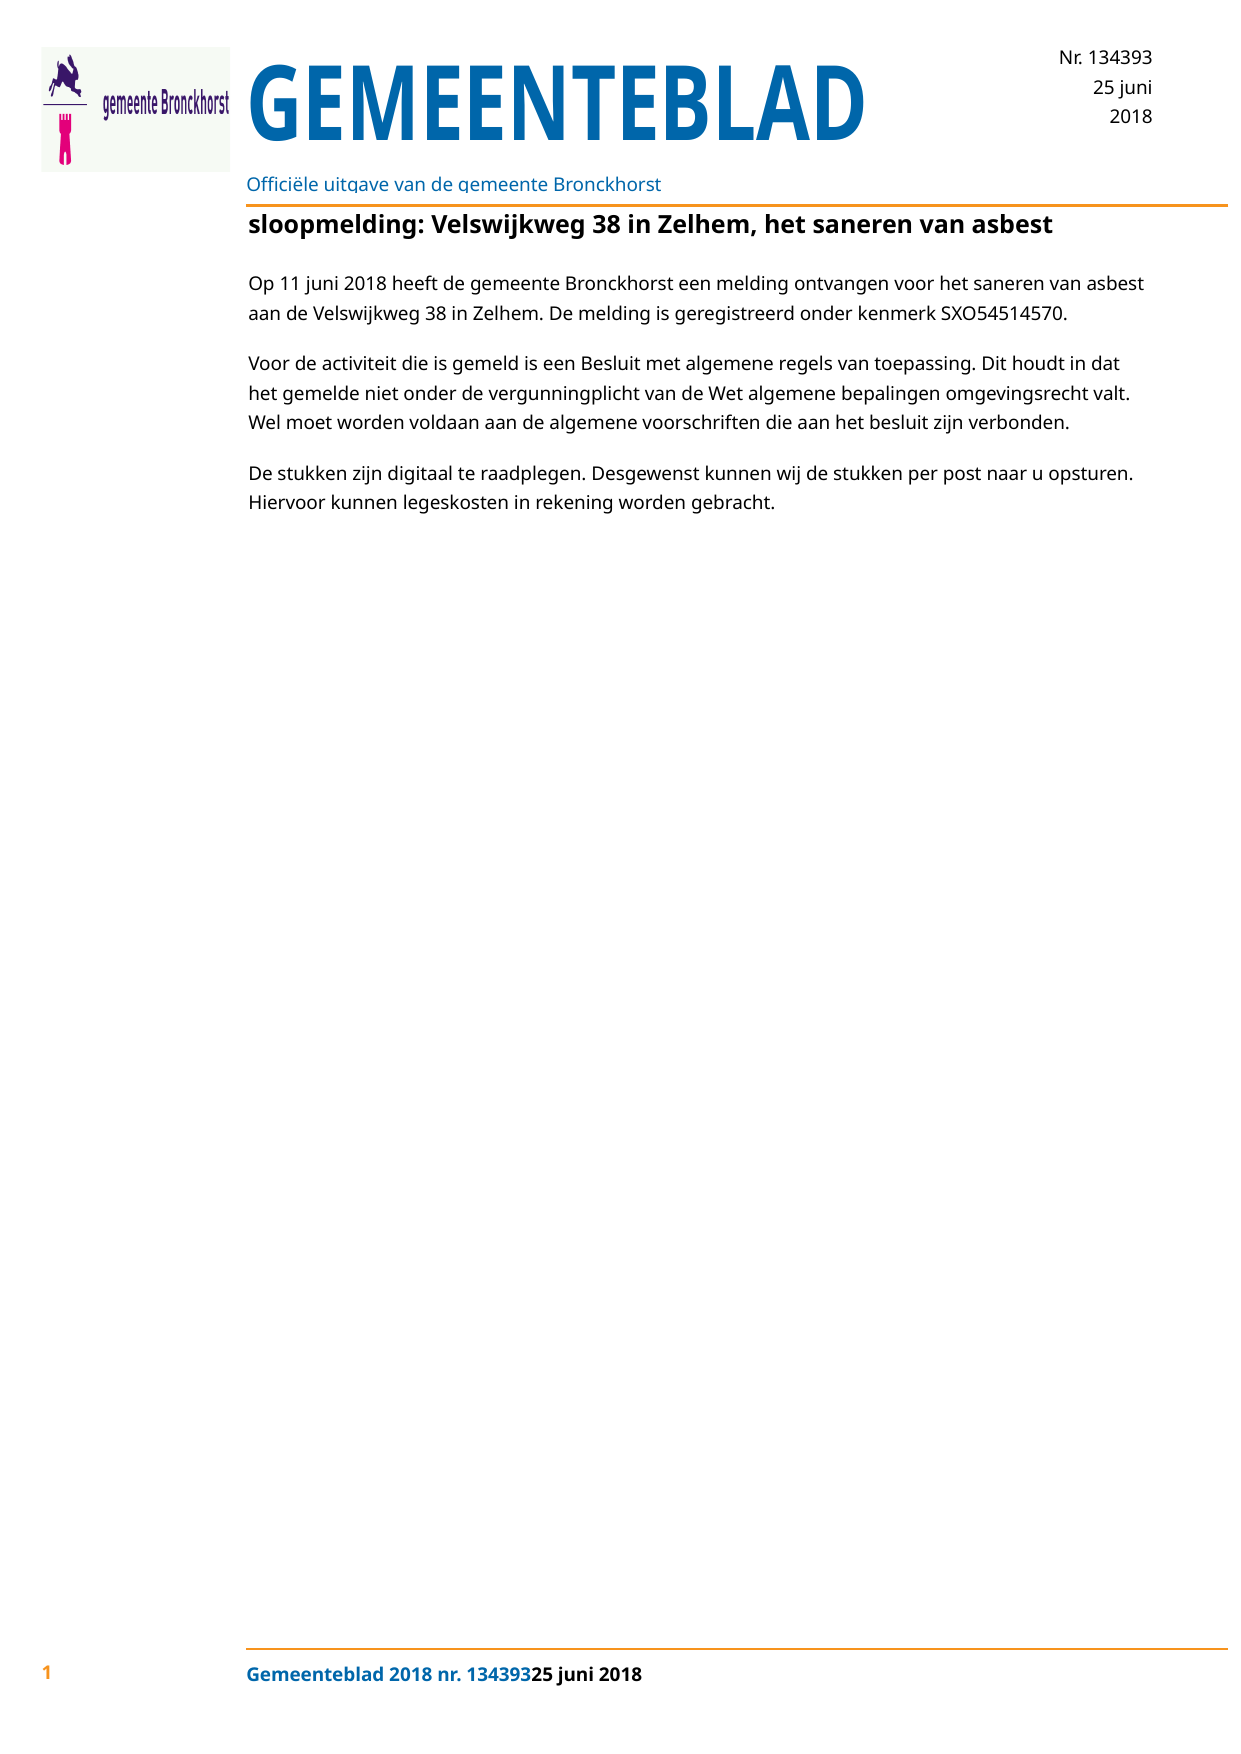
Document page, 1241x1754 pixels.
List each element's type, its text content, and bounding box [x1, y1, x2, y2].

text Voor de activiteit die is gemeld is een Besluit met algemene regels van toepassing. Dit houdt in dat het gemelde niet onder de vergunningplicht van de Wet algemene bepalingen omgevingsrecht valt. Wel moet worden voldaan aan de algemene voorschriften die aan het besluit zijn verbonden. [248, 350, 1152, 435]
picture [41, 47, 231, 172]
text De stukken zijn digitaal te raadplegen. Desgewenst kunnen wij de stukken per post naar u opsturen. Hiervoor kunnen legeskosten in rekening worden gebracht. [248, 460, 1152, 515]
text sloopmelding: Velswijkweg 38 in Zelhem, het saneren van asbest [248, 207, 1152, 241]
text Op 11 juni 2018 heeft de gemeente Bronckhorst een melding ontvangen voor het saneren van asbest aan de Velswijkweg 38 in Zelhem. De melding is geregistreerd onder kenmerk SXO54514570. [248, 270, 1152, 326]
